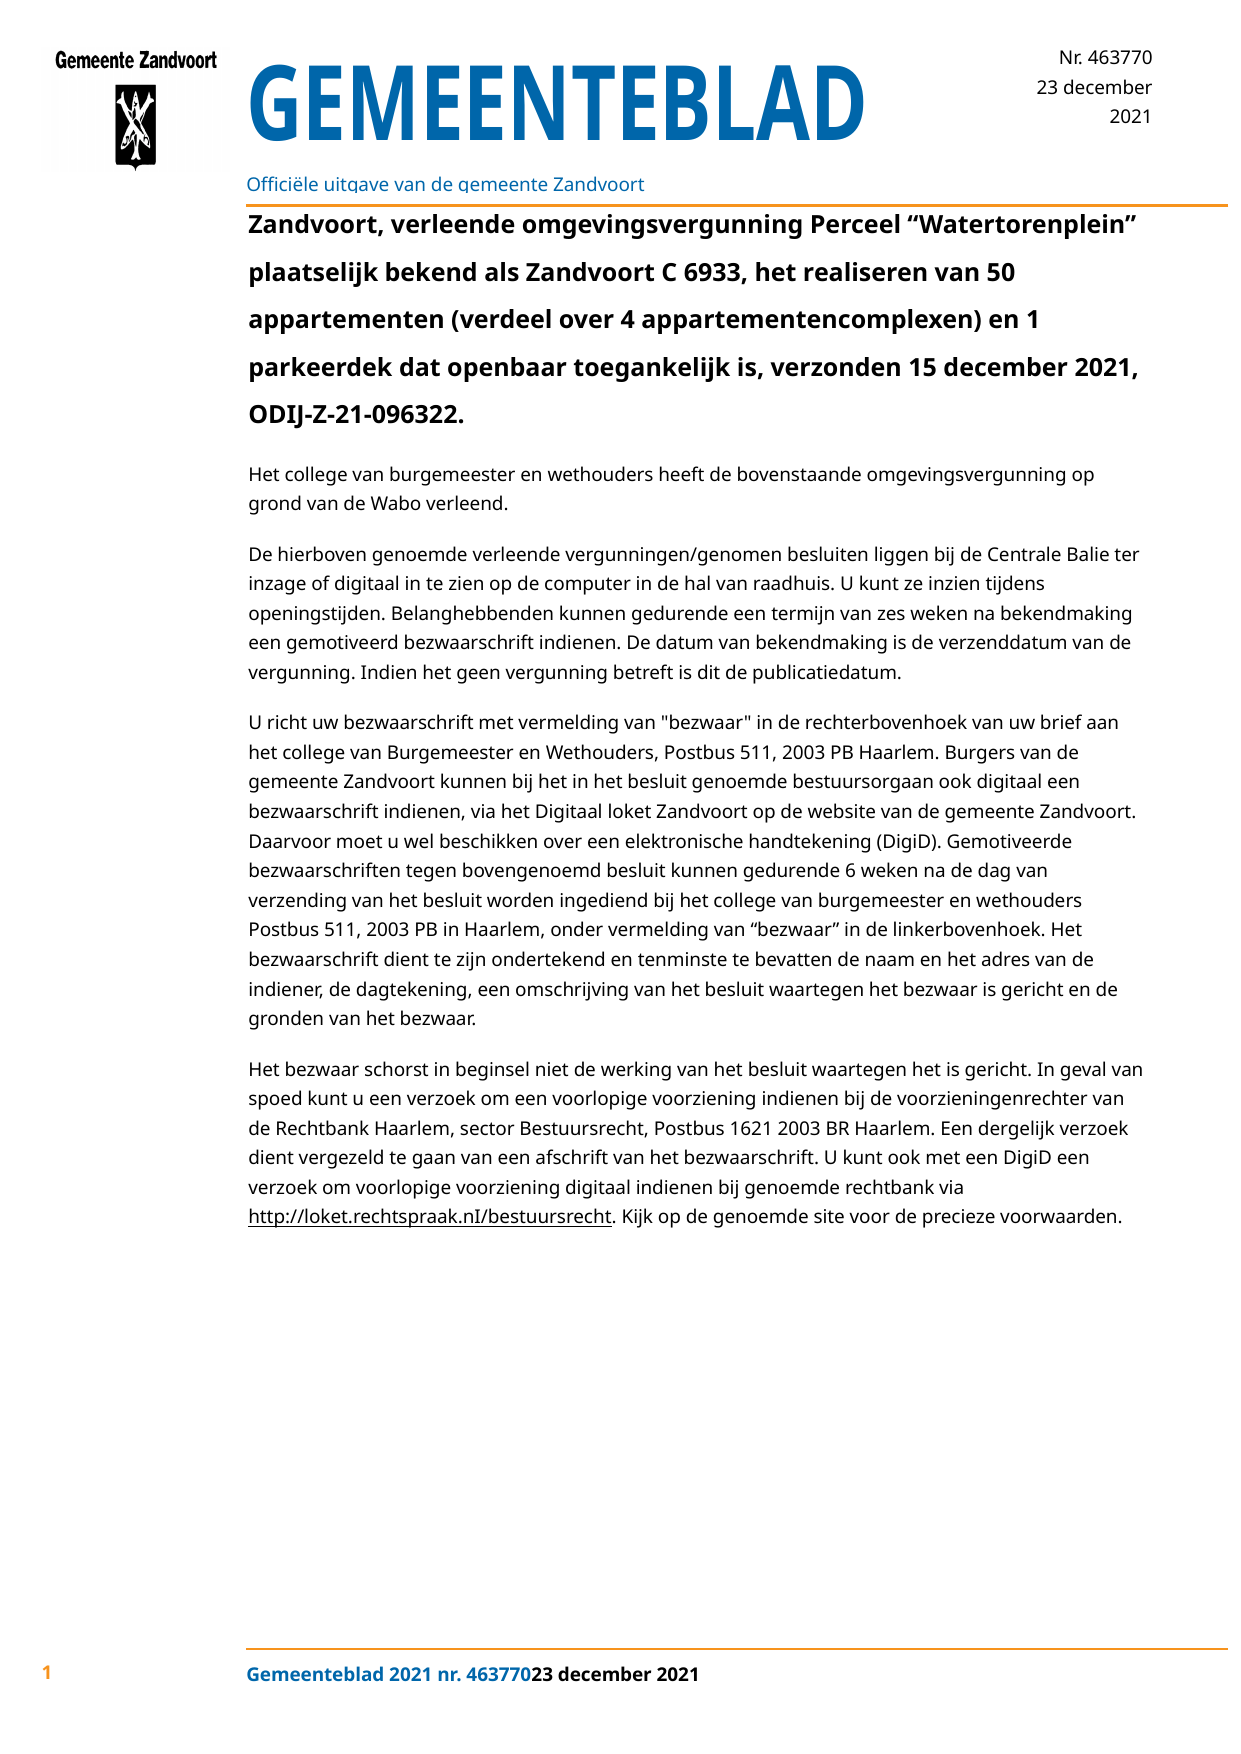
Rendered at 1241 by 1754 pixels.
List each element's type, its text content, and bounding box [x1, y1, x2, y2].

text De hierboven genoemde verleende vergunningen/genomen besluiten liggen bij de Centrale Balie ter inzage of digitaal in te zien op de computer in de hal van raadhuis. U kunt ze inzien tijdens openingstijden. Belanghebbenden kunnen gedurende een termijn van zes weken na bekendmaking een gemotiveerd bezwaarschrift indienen. De datum van bekendmaking is de verzenddatum van de vergunning. Indien het geen vergunning betreft is dit de publicatiedatum. [248, 541, 1152, 685]
picture [41, 47, 231, 172]
text Het bezwaar schorst in beginsel niet de werking van het besluit waartegen het is gericht. In geval van spoed kunt u een verzoek om een voorlopige voorziening indienen bij de voorzieningenrechter van de Rechtbank Haarlem, sector Bestuursrecht, Postbus 1621 2003 BR Haarlem. Een dergelijk verzoek dient vergezeld te gaan van een afschrift van het bezwaarschrift. U kunt ook met een DigiD een verzoek om voorlopige voorziening digitaal indienen bij genoemde rechtbank via http://loket.rechtspraak.nI/bestuursrecht. Kijk op de genoemde site voor de precieze voorwaarden. [248, 1056, 1152, 1229]
text Zandvoort, verleende omgevingsvergunning Perceel “Watertorenplein” plaatselijk bekend als Zandvoort C 6933, het realiseren van 50 appartementen (verdeel over 4 appartementencomplexen) en 1 parkeerdek dat openbaar toegankelijk is, verzonden 15 december 2021, ODIJ-Z-21-096322. [248, 207, 1152, 431]
text Het college van burgemeester en wethouders heeft de bovenstaande omgevingsvergunning op grond van de Wabo verleend. [248, 461, 1152, 516]
text U richt uw bezwaarschrift met vermelding van "bezwaar" in de rechterbovenhoek van uw brief aan het college van Burgemeester en Wethouders, Postbus 511, 2003 PB Haarlem. Burgers van de gemeente Zandvoort kunnen bij het in het besluit genoemde bestuursorgaan ook digitaal een bezwaarschrift indienen, via het Digitaal loket Zandvoort op de website van de gemeente Zandvoort. Daarvoor moet u wel beschikken over een elektronische handtekening (DigiD). Gemotiveerde bezwaarschriften tegen bovengenoemd besluit kunnen gedurende 6 weken na de dag van verzending van het besluit worden ingediend bij het college van burgemeester en wethouders Postbus 511, 2003 PB in Haarlem, onder vermelding van “bezwaar” in de linkerbovenhoek. Het bezwaarschrift dient te zijn ondertekend en tenminste te bevatten de naam en het adres van de indiener, de dagtekening, een omschrijving van het besluit waartegen het bezwaar is gericht en de gronden van het bezwaar. [248, 709, 1152, 1031]
